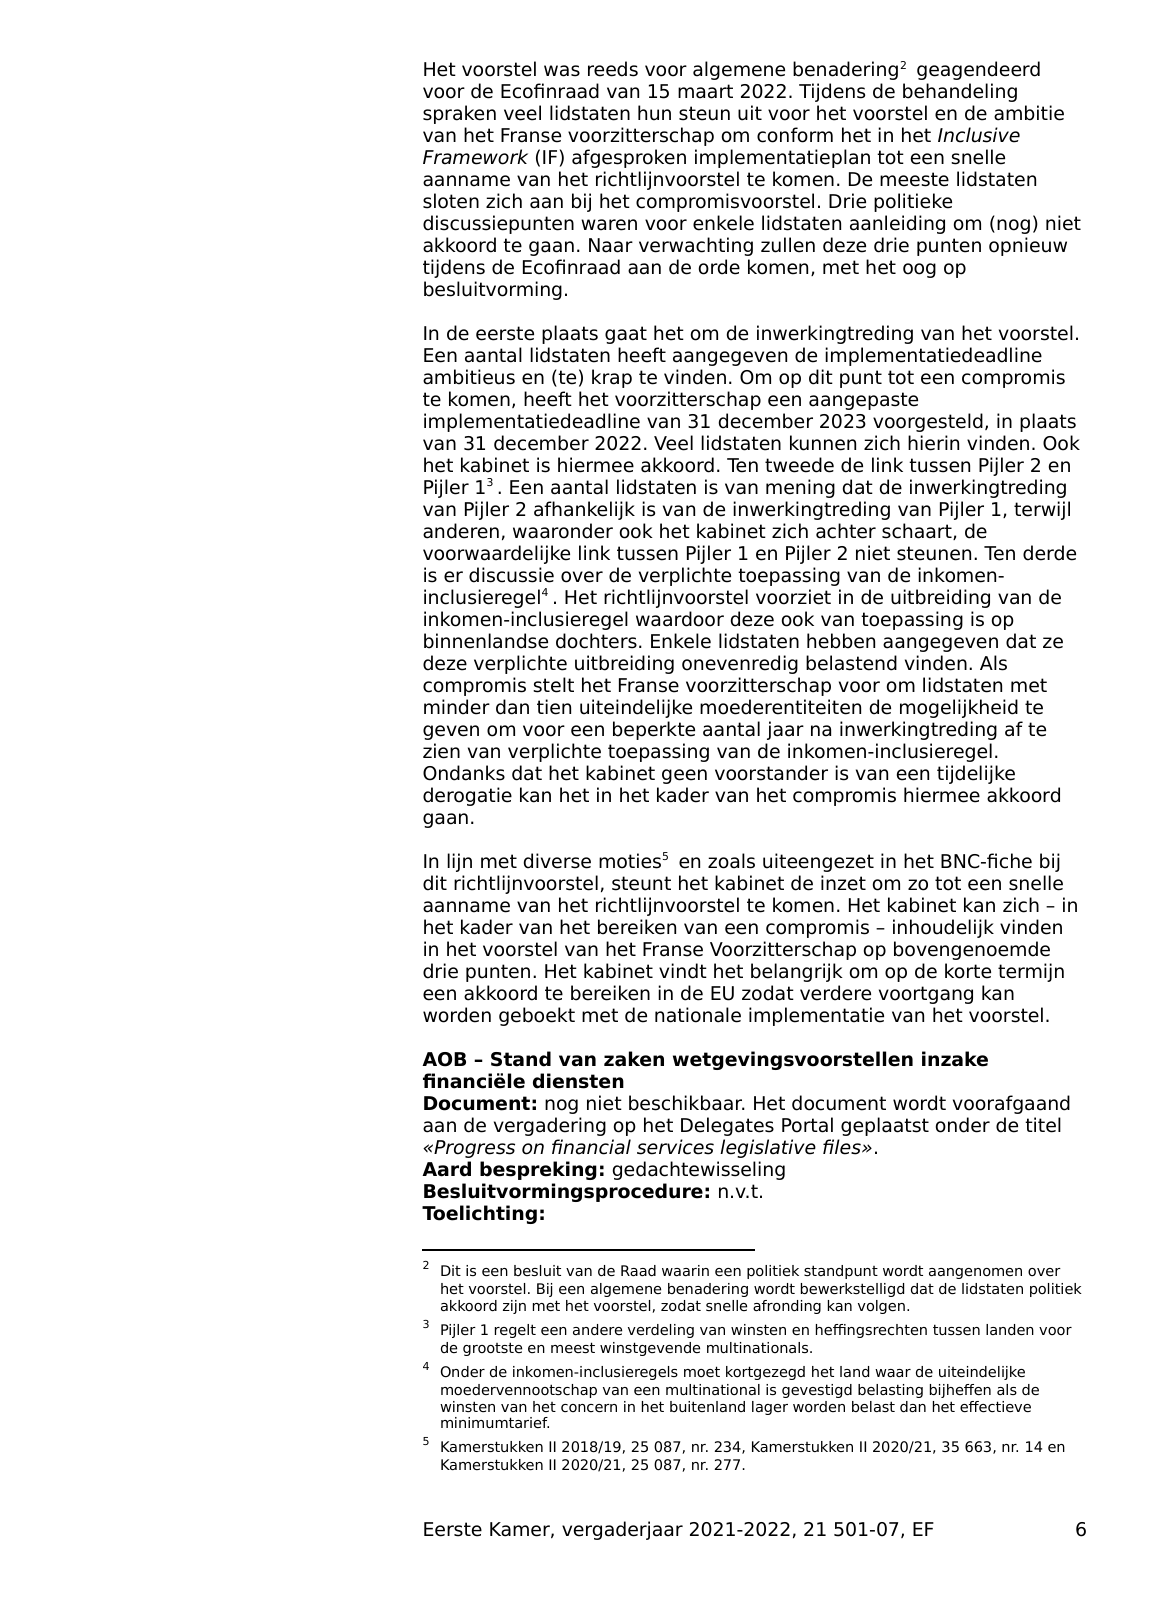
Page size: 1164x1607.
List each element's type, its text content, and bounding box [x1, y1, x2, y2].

text Aard bespreking: gedachtewisseling [422, 1159, 1087, 1181]
text Pijler 1 regelt een andere verdeling van winsten en heffingsrechten tussen landen voor de grootste en meest winstgevende multinationals. [422, 1318, 1087, 1357]
text In de eerste plaats gaat het om de inwerkingtreding van het voorstel. Een aantal lidstaten heeft aangegeven de implementatiedeadline ambitieus en (te) krap te vinden. Om op dit punt tot een compromis te komen, heeft het voorzitterschap een aangepaste implementatiedeadline van 31 december 2023 voorgesteld, in plaats van 31 december 2022. Veel lidstaten kunnen zich hierin vinden. Ook het kabinet is hiermee akkoord. Ten tweede de link tussen Pijler 2 en Pijler 1. Een aantal lidstaten is van mening dat de inwerkingtreding van Pijler 2 afhankelijk is van de inwerkingtreding van Pijler 1, terwijl anderen, waaronder ook het kabinet zich achter schaart, de voorwaardelijke link tussen Pijler 1 en Pijler 2 niet steunen. Ten derde is er discussie over de verplichte toepassing van de inkomen-inclusieregel. Het richtlijnvoorstel voorziet in de uitbreiding van de inkomen-inclusieregel waardoor deze ook van toepassing is op binnenlandse dochters. Enkele lidstaten hebben aangegeven dat ze deze verplichte uitbreiding onevenredig belastend vinden. Als compromis stelt het Franse voorzitterschap voor om lidstaten met minder dan tien uiteindelijke moederentiteiten de mogelijkheid te geven om voor een beperkte aantal jaar na inwerkingtreding af te zien van verplichte toepassing van de inkomen-inclusieregel. Ondanks dat het kabinet geen voorstander is van een tijdelijke derogatie kan het in het kader van het compromis hiermee akkoord gaan. [422, 323, 1087, 828]
text Besluitvormingsprocedure: n.v.t. [422, 1181, 1087, 1203]
text Dit is een besluit van de Raad waarin een politiek standpunt wordt aangenomen over het voorstel. Bij een algemene benadering wordt bewerkstelligd dat de lidstaten politiek akkoord zijn met het voorstel, zodat snelle afronding kan volgen. [422, 1259, 1087, 1315]
text Onder de inkomen-inclusieregels moet kortgezegd het land waar de uiteindelijke moedervennootschap van een multinational is gevestigd belasting bijheffen als de winsten van het concern in het buitenland lager worden belast dan het effectieve minimumtarief. [422, 1360, 1087, 1432]
text Toelichting: [422, 1203, 1087, 1224]
text Het voorstel was reeds voor algemene benadering geagendeerd voor de Ecofinraad van 15 maart 2022. Tijdens de behandeling spraken veel lidstaten hun steun uit voor het voorstel en de ambitie van het Franse voorzitterschap om conform het in het Inclusive Framework (IF) afgesproken implementatieplan tot een snelle aanname van het richtlijnvoorstel te komen. De meeste lidstaten sloten zich aan bij het compromisvoorstel. Drie politieke discussiepunten waren voor enkele lidstaten aanleiding om (nog) niet akkoord te gaan. Naar verwachting zullen deze drie punten opnieuw tijdens de Ecofinraad aan de orde komen, met het oog op besluitvorming. [422, 59, 1087, 301]
text In lijn met diverse moties en zoals uiteengezet in het BNC-fiche bij dit richtlijnvoorstel, steunt het kabinet de inzet om zo tot een snelle aanname van het richtlijnvoorstel te komen. Het kabinet kan zich – in het kader van het bereiken van een compromis – inhoudelijk vinden in het voorstel van het Franse Voorzitterschap op bovengenoemde drie punten. Het kabinet vindt het belangrijk om op de korte termijn een akkoord te bereiken in de EU zodat verdere voortgang kan worden geboekt met de nationale implementatie van het voorstel. [422, 851, 1087, 1027]
text Kamerstukken II 2018/19, 25 087, nr. 234, Kamerstukken II 2020/21, 35 663, nr. 14 en Kamerstukken II 2020/21, 25 087, nr. 277. [422, 1435, 1087, 1474]
text Document: nog niet beschikbaar. Het document wordt voorafgaand aan de vergadering op het Delegates Portal geplaatst onder de titel «Progress on financial services legislative files». [422, 1093, 1087, 1159]
text AOB – Stand van zaken wetgevingsvoorstellen inzake financiële diensten [422, 1049, 1087, 1093]
